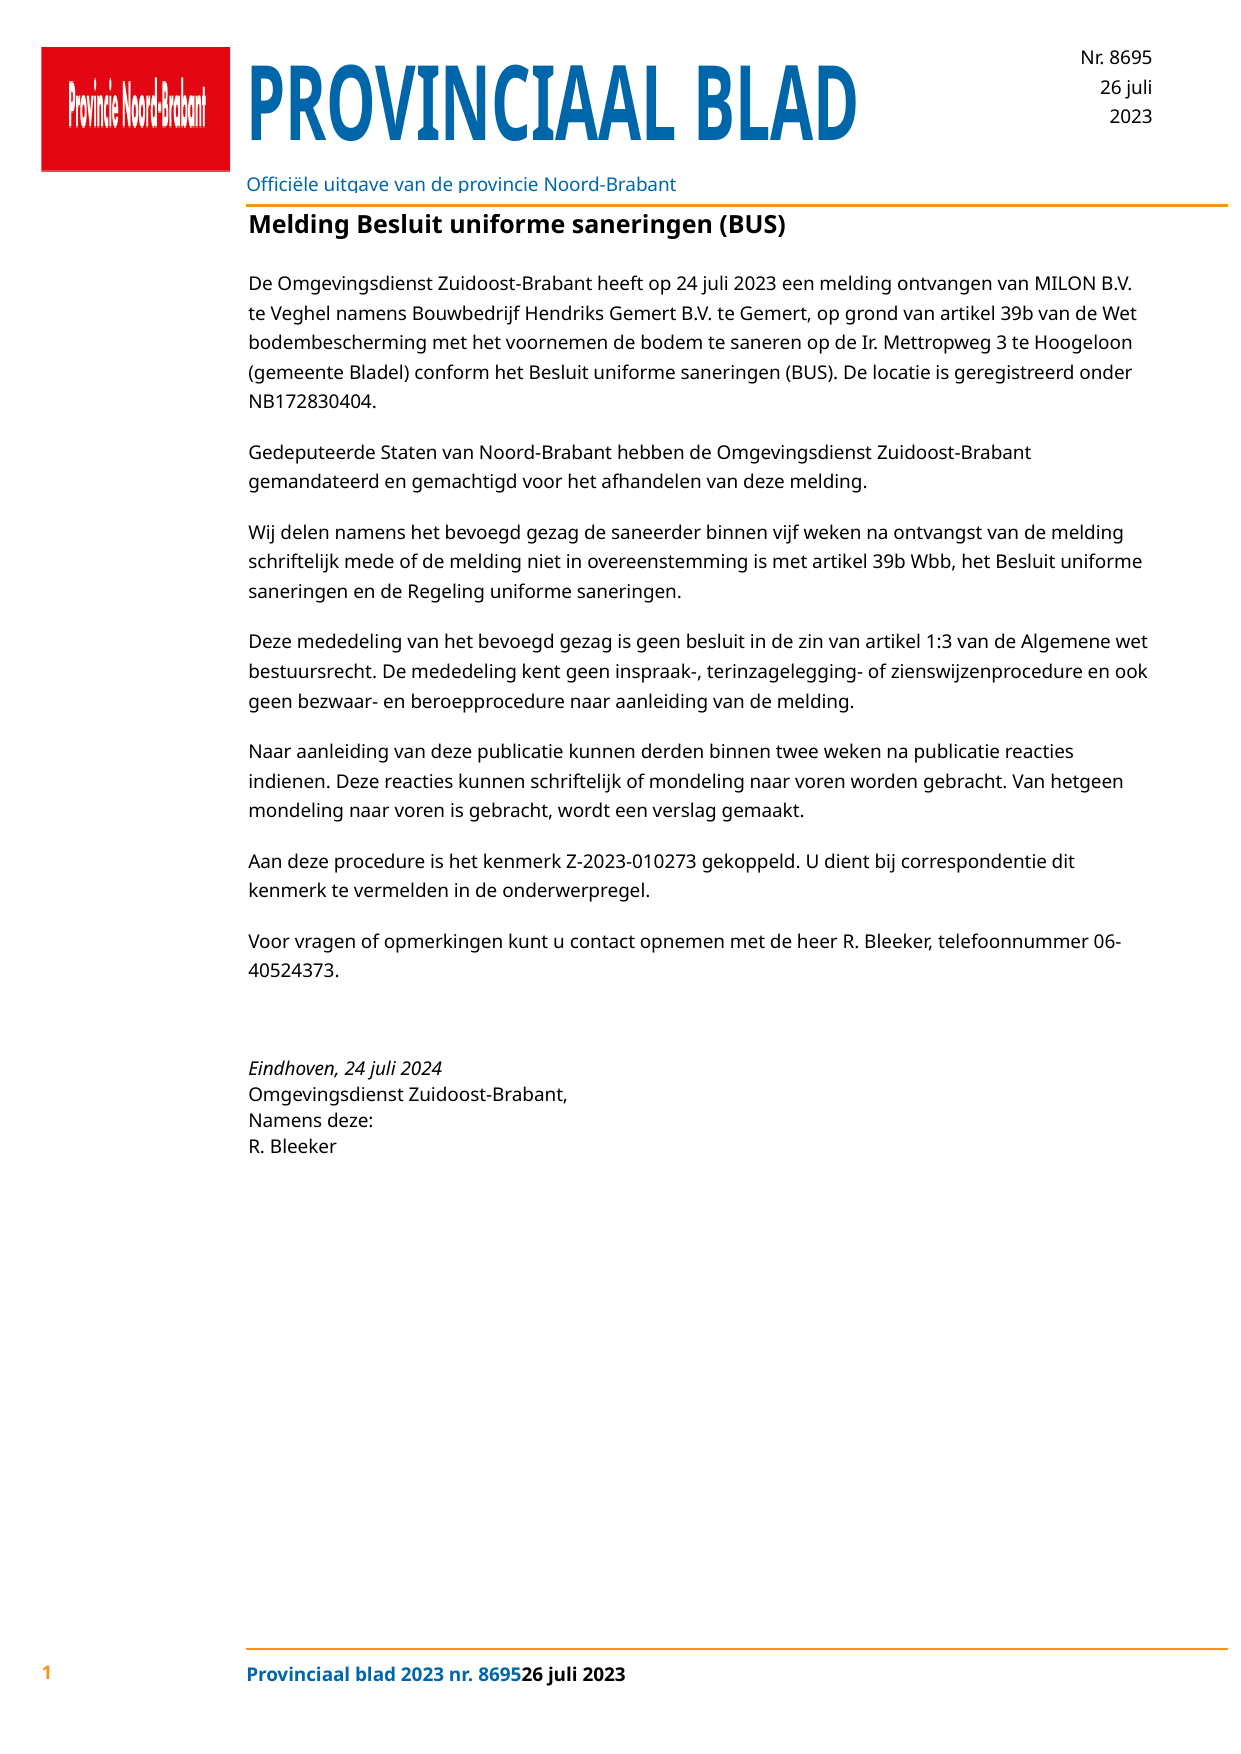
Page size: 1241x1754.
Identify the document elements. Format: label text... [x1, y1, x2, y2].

text Melding Besluit uniforme saneringen (BUS) [248, 207, 1152, 241]
text Eindhoven, 24 juli 2024 [248, 1056, 1152, 1081]
text Wij delen namens het bevoegd gezag de saneerder binnen vijf weken na ontvangst van de melding schriftelijk mede of de melding niet in overeenstemming is met artikel 39b Wbb, het Besluit uniforme saneringen en de Regeling uniforme saneringen. [248, 519, 1152, 604]
text De Omgevingsdienst Zuidoost-Brabant heeft op 24 juli 2023 een melding ontvangen van MILON B.V. te Veghel namens Bouwbedrijf Hendriks Gemert B.V. te Gemert, op grond van artikel 39b van de Wet bodembescherming met het voornemen de bodem te saneren op de Ir. Mettropweg 3 te Hoogeloon (gemeente Bladel) conform het Besluit uniforme saneringen (BUS). De locatie is geregistreerd onder NB172830404. [248, 270, 1152, 414]
text Aan deze procedure is het kenmerk Z-2023-010273 gekoppeld. U dient bij correspondentie dit kenmerk te vermelden in de onderwerpregel. [248, 848, 1152, 903]
picture [41, 47, 231, 172]
text Gedeputeerde Staten van Noord-Brabant hebben de Omgevingsdienst Zuidoost-Brabant gemandateerd en gemachtigd voor het afhandelen van deze melding. [248, 439, 1152, 494]
text Naar aanleiding van deze publicatie kunnen derden binnen twee weken na publicatie reacties indienen. Deze reacties kunnen schriftelijk of mondeling naar voren worden gebracht. Van hetgeen mondeling naar voren is gebracht, wordt een verslag gemaakt. [248, 738, 1152, 823]
text Omgevingsdienst Zuidoost-Brabant, [248, 1081, 1152, 1107]
text Namens deze: [248, 1107, 1152, 1133]
text R. Bleeker [248, 1133, 1152, 1158]
text Deze mededeling van het bevoegd gezag is geen besluit in de zin van artikel 1:3 van de Algemene wet bestuursrecht. De mededeling kent geen inspraak-, terinzagelegging- of zienswijzenprocedure en ook geen bezwaar- en beroepprocedure naar aanleiding van de melding. [248, 629, 1152, 713]
text Voor vragen of opmerkingen kunt u contact opnemen met de heer R. Bleeker, telefoonnummer 06-40524373. [248, 928, 1152, 983]
